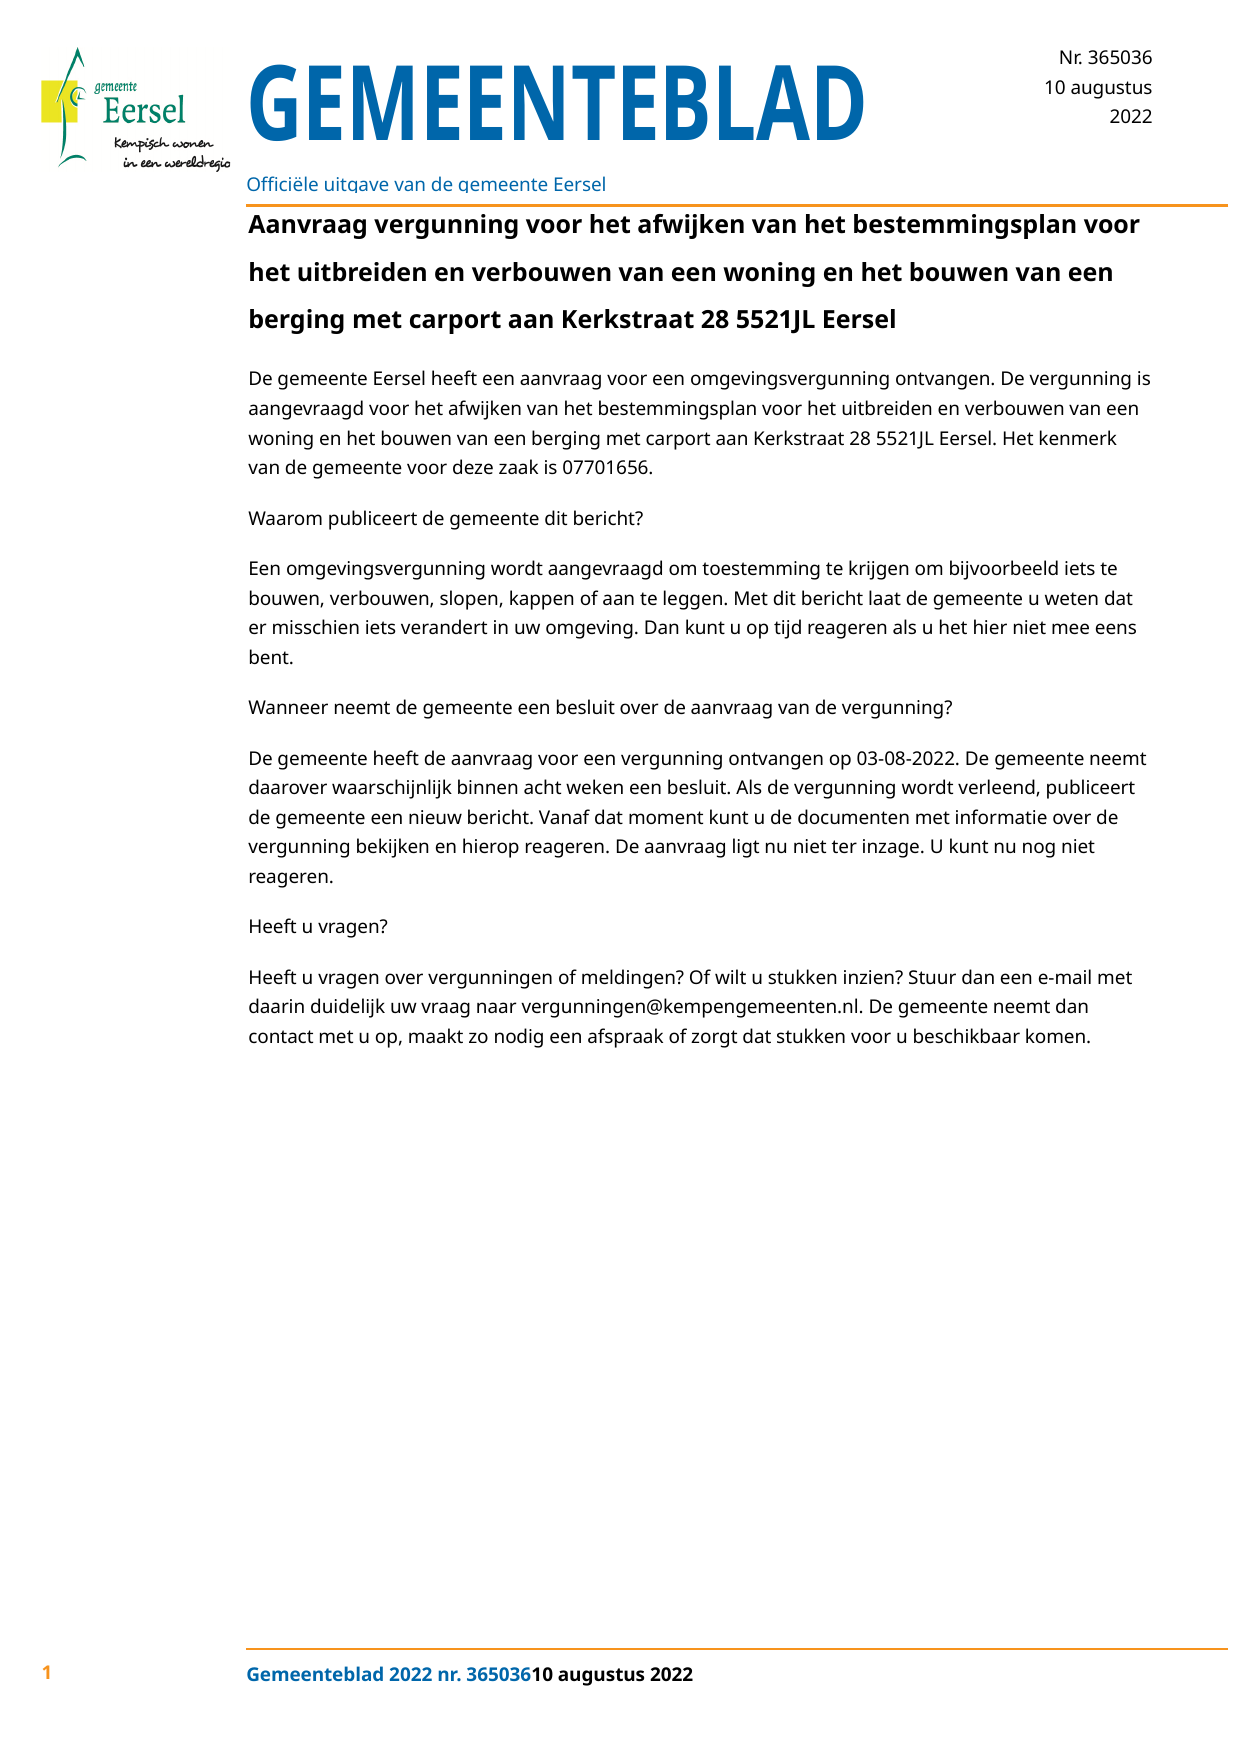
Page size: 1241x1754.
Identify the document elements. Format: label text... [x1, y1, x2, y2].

text Waarom publiceert de gemeente dit bericht? [248, 505, 1152, 530]
picture [41, 47, 231, 172]
text De gemeente Eersel heeft een aanvraag voor een omgevingsvergunning ontvangen. De vergunning is aangevraagd voor het afwijken van het bestemmingsplan voor het uitbreiden en verbouwen van een woning en het bouwen van een berging met carport aan Kerkstraat 28 5521JL Eersel. Het kenmerk van de gemeente voor deze zaak is 07701656. [248, 366, 1152, 480]
text De gemeente heeft de aanvraag voor een vergunning ontvangen op 03-08-2022. De gemeente neemt daarover waarschijnlijk binnen acht weken een besluit. Als de vergunning wordt verleend, publiceert de gemeente een nieuw bericht. Vanaf dat moment kunt u de documenten met informatie over de vergunning bekijken en hierop reageren. De aanvraag ligt nu niet ter inzage. U kunt nu nog niet reageren. [248, 745, 1152, 889]
text Wanneer neemt de gemeente een besluit over de aanvraag van de vergunning? [248, 694, 1152, 720]
text Een omgevingsvergunning wordt aangevraagd om toestemming te krijgen om bijvoorbeeld iets te bouwen, verbouwen, slopen, kappen of aan te leggen. Met dit bericht laat de gemeente u weten dat er misschien iets verandert in uw omgeving. Dan kunt u op tijd reageren als u het hier niet mee eens bent. [248, 555, 1152, 669]
text Heeft u vragen over vergunningen of meldingen? Of wilt u stukken inzien? Stuur dan een e-mail met daarin duidelijk uw vraag naar vergunningen@kempengemeenten.nl. De gemeente neemt dan contact met u op, maakt zo nodig een afspraak of zorgt dat stukken voor u beschikbaar komen. [248, 964, 1152, 1049]
text Aanvraag vergunning voor het afwijken van het bestemmingsplan voor het uitbreiden en verbouwen van een woning en het bouwen van een berging met carport aan Kerkstraat 28 5521JL Eersel [248, 207, 1152, 336]
text Heeft u vragen? [248, 913, 1152, 939]
